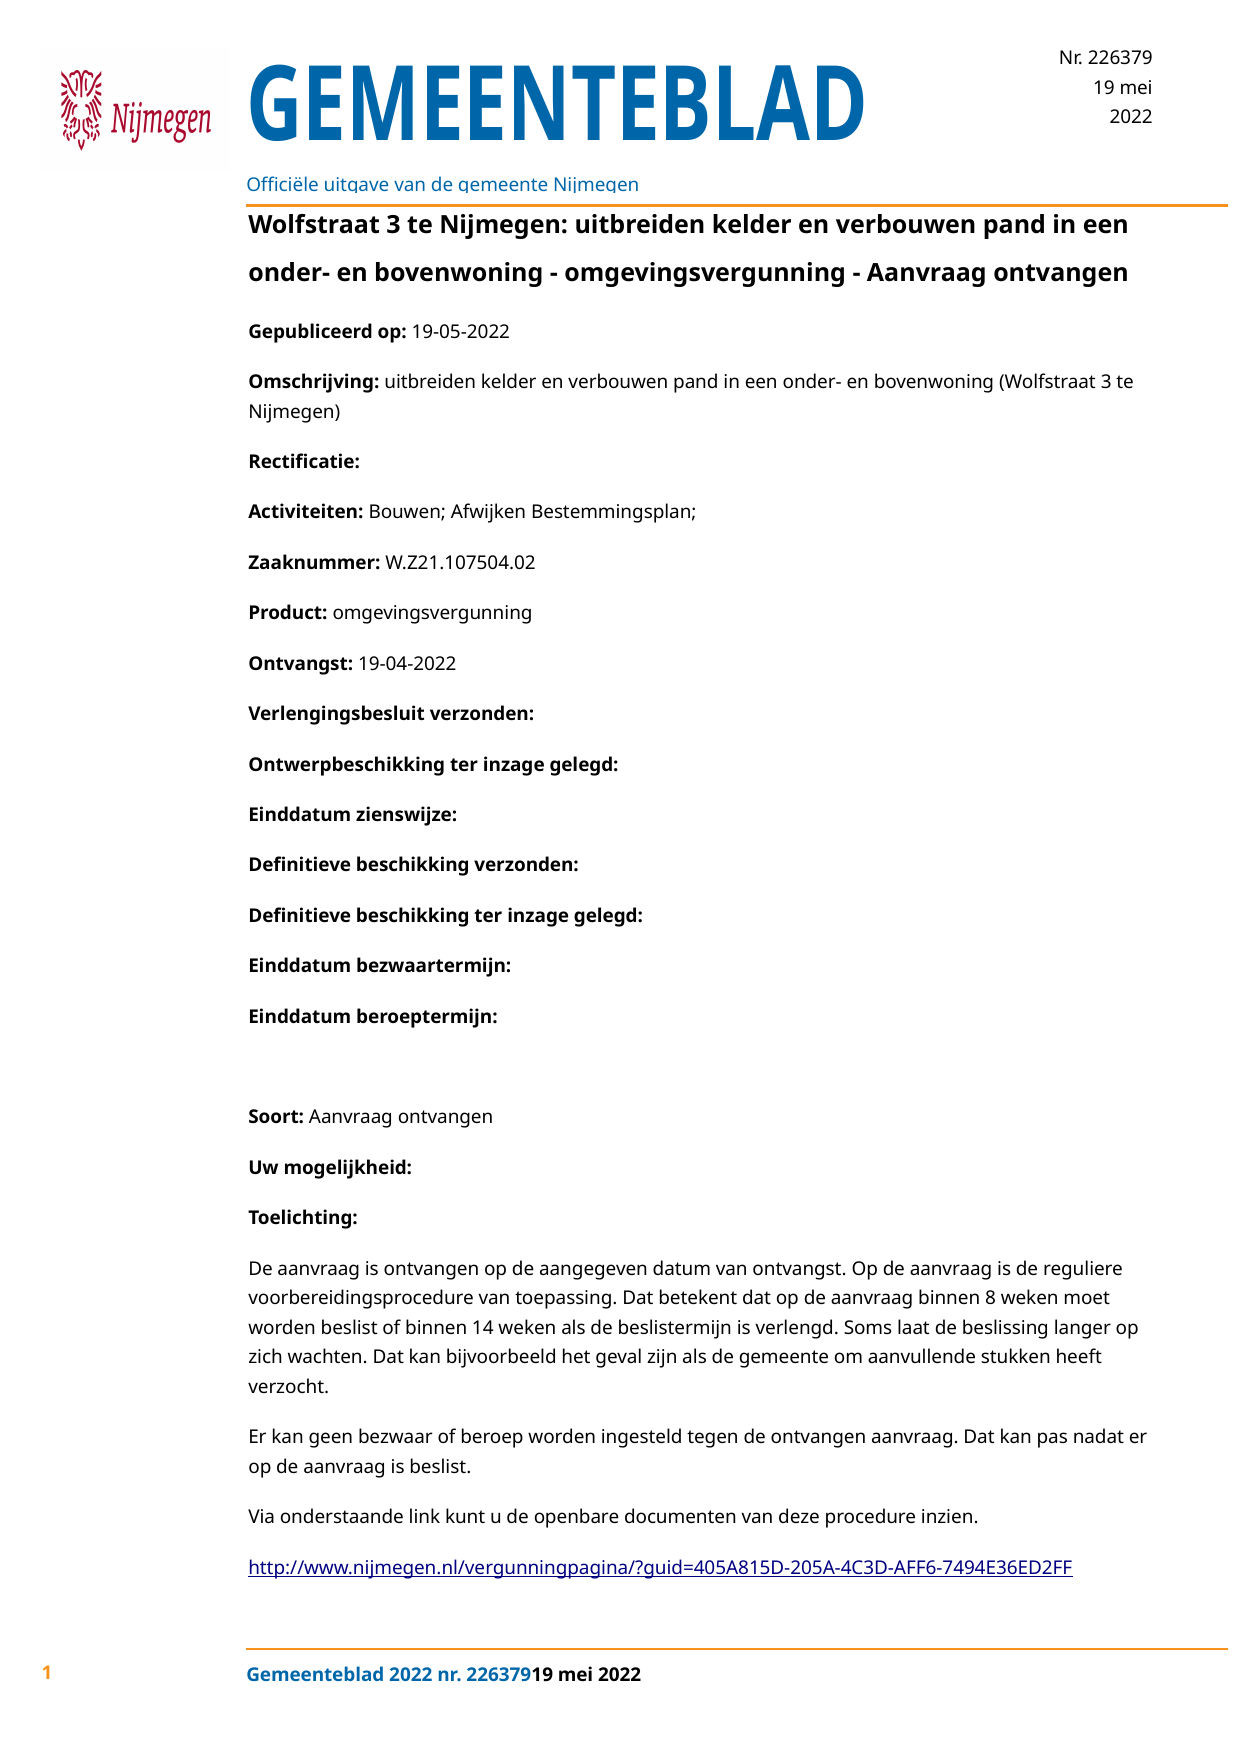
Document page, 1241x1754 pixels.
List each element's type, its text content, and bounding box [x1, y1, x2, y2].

text De aanvraag is ontvangen op de aangegeven datum van ontvangst. Op de aanvraag is de reguliere voorbereidingsprocedure van toepassing. Dat betekent dat op de aanvraag binnen 8 weken moet worden beslist of binnen 14 weken als de beslistermijn is verlengd. Soms laat de beslissing langer op zich wachten. Dat kan bijvoorbeeld het geval zijn als de gemeente om aanvullende stukken heeft verzocht. [248, 1255, 1152, 1399]
text Einddatum zienswijze: [248, 801, 1152, 827]
text Definitieve beschikking verzonden: [248, 852, 1152, 877]
text http://www.nijmegen.nl/vergunningpagina/?guid=405A815D-205A-4C3D-AFF6-7494E36ED2FF [248, 1554, 1152, 1580]
text Uw mogelijkheid: [248, 1154, 1152, 1180]
text Toelichting: [248, 1204, 1152, 1230]
text Rectificatie: [248, 448, 1152, 474]
text Ontwerpbeschikking ter inzage gelegd: [248, 751, 1152, 777]
text Er kan geen bezwaar of beroep worden ingesteld tegen de ontvangen aanvraag. Dat kan pas nadat er op de aanvraag is beslist. [248, 1424, 1152, 1479]
text Product: omgevingsvergunning [248, 599, 1152, 625]
text Zaaknummer: W.Z21.107504.02 [248, 549, 1152, 575]
text Activiteiten: Bouwen; Afwijken Bestemmingsplan; [248, 499, 1152, 524]
text Einddatum beroeptermijn: [248, 1003, 1152, 1029]
text Ontvangst: 19-04-2022 [248, 650, 1152, 676]
text Omschrijving: uitbreiden kelder en verbouwen pand in een onder- en bovenwoning (Wolfstraat 3 te Nijmegen) [248, 368, 1152, 424]
text Verlengingsbesluit verzonden: [248, 700, 1152, 726]
picture [41, 47, 231, 172]
text Via onderstaande link kunt u de openbare documenten van deze procedure inzien. [248, 1504, 1152, 1529]
text Soort: Aanvraag ontvangen [248, 1104, 1152, 1129]
text Definitieve beschikking ter inzage gelegd: [248, 902, 1152, 928]
text Einddatum bezwaartermijn: [248, 952, 1152, 978]
text Wolfstraat 3 te Nijmegen: uitbreiden kelder en verbouwen pand in een onder- en bovenwoning - omgevingsvergunning - Aanvraag ontvangen [248, 207, 1152, 288]
text Gepubliceerd op: 19-05-2022 [248, 318, 1152, 344]
